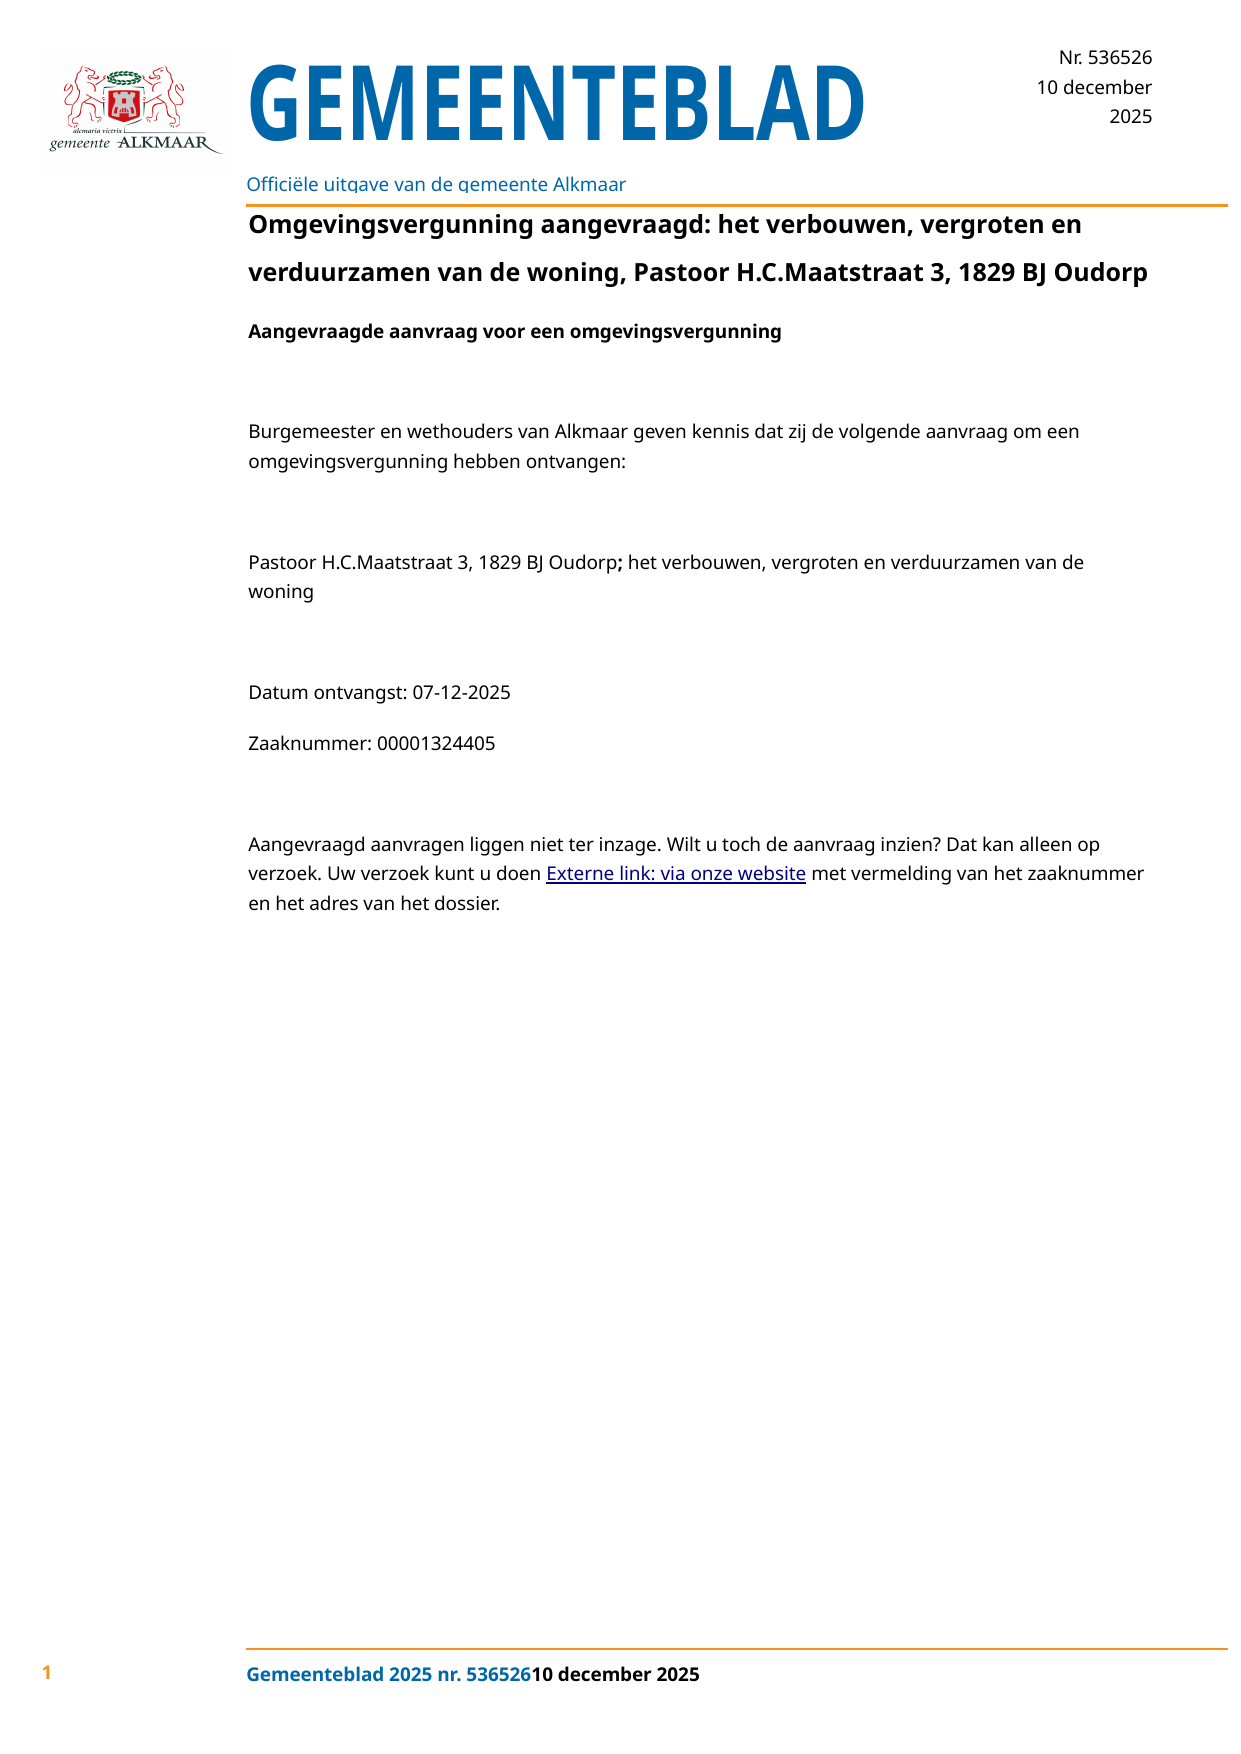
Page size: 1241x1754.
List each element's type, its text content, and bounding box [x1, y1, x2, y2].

text Aangevraagd aanvragen liggen niet ter inzage. Wilt u toch de aanvraag inzien? Dat kan alleen op verzoek. Uw verzoek kunt u doen Externe link: via onze website met vermelding van het zaaknummer en het adres van het dossier. [248, 831, 1152, 916]
text Datum ontvangst: 07-12-2025 [248, 679, 1152, 705]
text Burgemeester en wethouders van Alkmaar geven kennis dat zij de volgende aanvraag om een omgevingsvergunning hebben ontvangen: [248, 419, 1152, 474]
text Zaaknummer: 00001324405 [248, 730, 1152, 756]
text Pastoor H.C.Maatstraat 3, 1829 BJ Oudorp; het verbouwen, vergroten en verduurzamen van de woning [248, 549, 1152, 604]
text Aangevraagde aanvraag voor een omgevingsvergunning [248, 318, 1152, 344]
text Omgevingsvergunning aangevraagd: het verbouwen, vergroten en verduurzamen van de woning, Pastoor H.C.Maatstraat 3, 1829 BJ Oudorp [248, 207, 1152, 288]
picture [41, 47, 231, 172]
